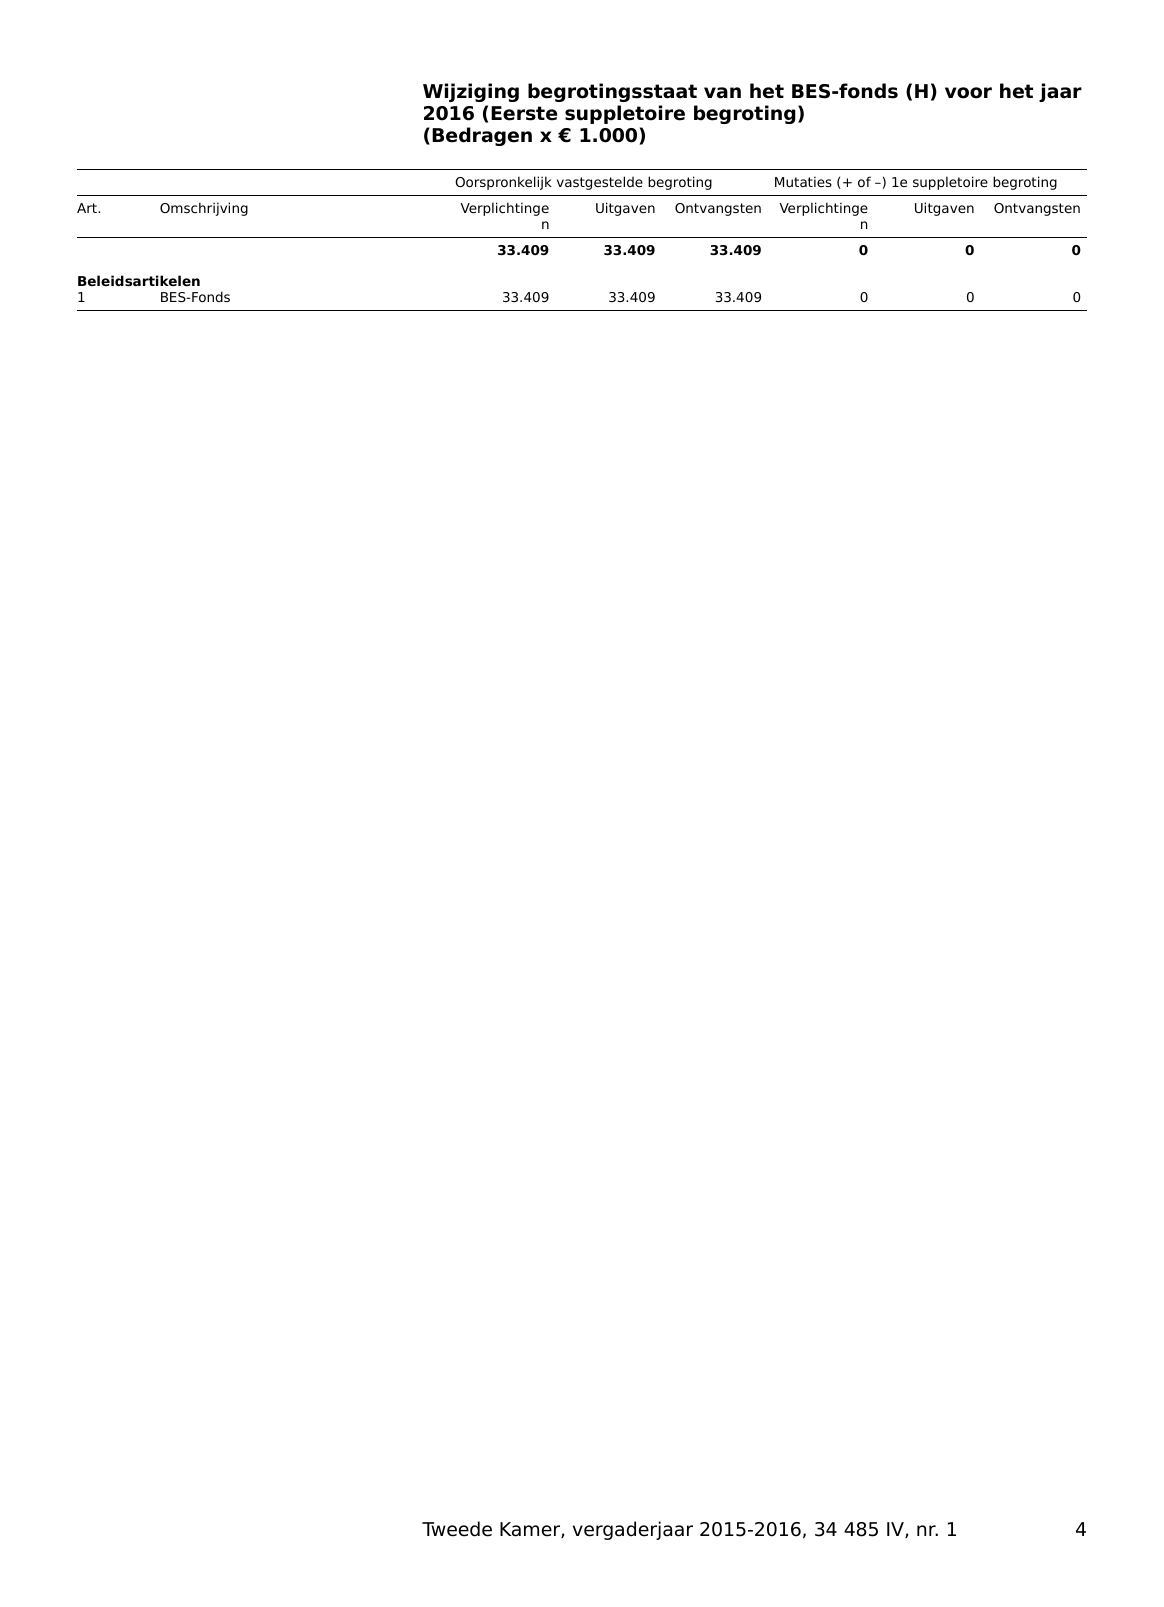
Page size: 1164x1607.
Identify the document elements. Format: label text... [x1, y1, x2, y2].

table_cell [874, 259, 980, 274]
table_cell Verplichtingen [768, 196, 874, 237]
table_cell 33.409 [661, 238, 768, 258]
table_cell Art. [77, 196, 153, 237]
table_cell Uitgaven [555, 196, 661, 237]
table_cell 33.409 [555, 290, 661, 310]
table_cell [555, 274, 661, 290]
table_cell [449, 259, 555, 274]
table_cell 0 [874, 290, 980, 310]
table_cell 0 [980, 238, 1087, 258]
table_cell Beleidsartikelen [77, 274, 449, 290]
table_cell 33.409 [555, 238, 661, 258]
table_cell Ontvangsten [980, 196, 1087, 237]
table_cell [768, 259, 874, 274]
text Wijziging begrotingsstaat van het BES-fonds (H) voor het jaar 2016 (Eerste suppletoire begroting) [422, 81, 1087, 125]
table_cell [154, 238, 449, 258]
table_header Mutaties (+ of –) 1e suppletoire begroting [768, 170, 1087, 195]
table_cell 0 [874, 238, 980, 258]
table_cell [154, 259, 449, 274]
table_cell [77, 259, 153, 274]
table_cell [661, 259, 768, 274]
table_cell [768, 274, 874, 290]
table_cell [874, 274, 980, 290]
table_cell 33.409 [449, 238, 555, 258]
table_cell Omschrijving [154, 196, 449, 237]
table_cell 33.409 [661, 290, 768, 310]
table_cell BES-Fonds [154, 290, 449, 310]
text (Bedragen x € 1.000) [422, 125, 1087, 147]
table_cell Verplichtingen [449, 196, 555, 237]
table_cell Ontvangsten [661, 196, 768, 237]
table_cell [980, 259, 1087, 274]
table_header Oorspronkelijk vastgestelde begroting [449, 170, 768, 195]
table_cell 33.409 [449, 290, 555, 310]
table_cell 1 [77, 290, 153, 310]
table_cell Uitgaven [874, 196, 980, 237]
table_cell [449, 274, 555, 290]
table_cell 0 [768, 238, 874, 258]
table_cell [77, 238, 153, 258]
table_cell 0 [768, 290, 874, 310]
table_cell [980, 274, 1087, 290]
table_header [77, 170, 153, 195]
table_header [154, 170, 449, 195]
table_cell [555, 259, 661, 274]
table_cell 0 [980, 290, 1087, 310]
table_cell [661, 274, 768, 290]
